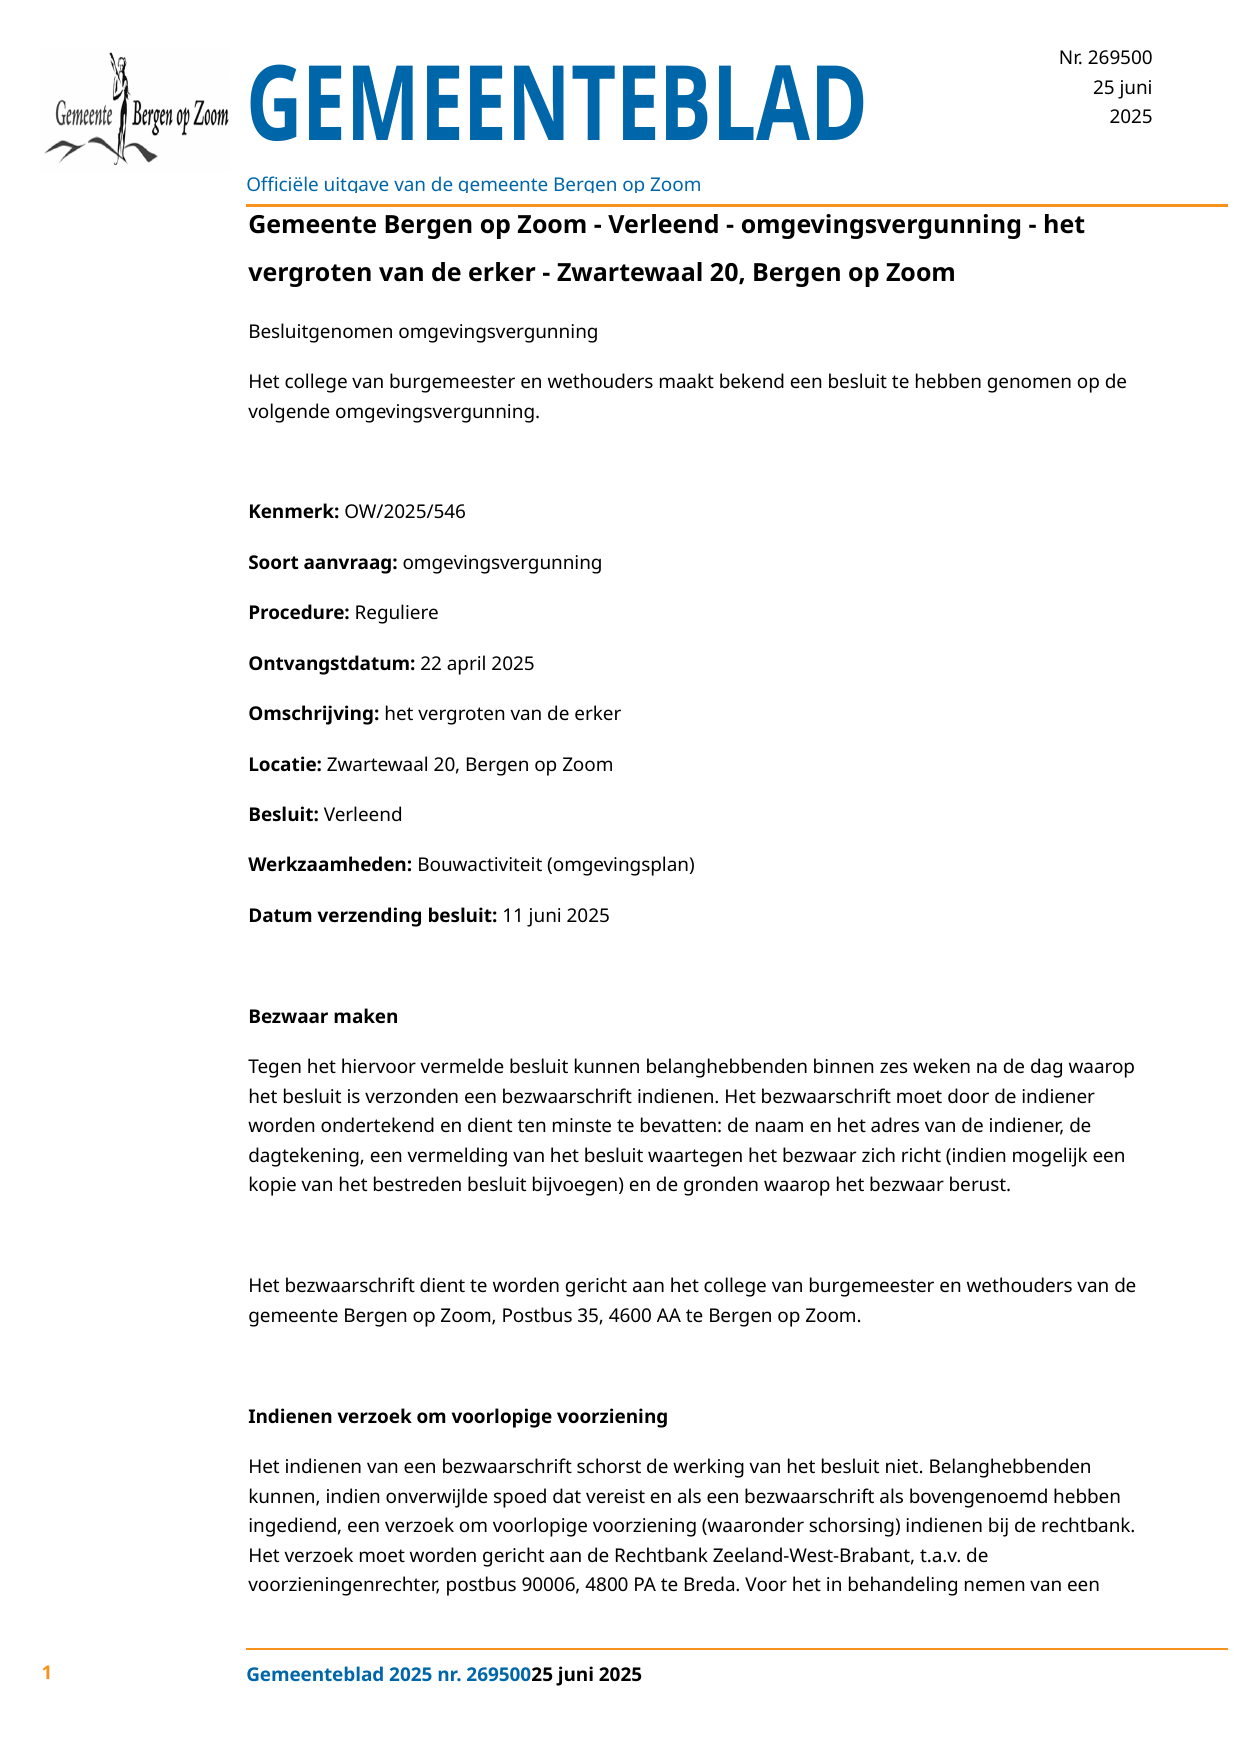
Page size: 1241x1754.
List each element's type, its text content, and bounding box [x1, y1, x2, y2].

text Procedure: Reguliere [248, 599, 1152, 625]
text Gemeente Bergen op Zoom - Verleend - omgevingsvergunning - het vergroten van de erker - Zwartewaal 20, Bergen op Zoom [248, 207, 1152, 288]
text Bezwaar maken [248, 1003, 1152, 1029]
text Ontvangstdatum: 22 april 2025 [248, 650, 1152, 676]
picture [41, 47, 231, 172]
text Soort aanvraag: omgevingsvergunning [248, 549, 1152, 575]
text Besluit: Verleend [248, 801, 1152, 827]
text Kenmerk: OW/2025/546 [248, 499, 1152, 524]
text Tegen het hiervoor vermelde besluit kunnen belanghebbenden binnen zes weken na de dag waarop het besluit is verzonden een bezwaarschrift indienen. Het bezwaarschrift moet door de indiener worden ondertekend en dient ten minste te bevatten: de naam en het adres van de indiener, de dagtekening, een vermelding van het besluit waartegen het bezwaar zich richt (indien mogelijk een kopie van het bestreden besluit bijvoegen) en de gronden waarop het bezwaar berust. [248, 1053, 1152, 1197]
text Het bezwaarschrift dient te worden gericht aan het college van burgemeester en wethouders van de gemeente Bergen op Zoom, Postbus 35, 4600 AA te Bergen op Zoom. [248, 1272, 1152, 1328]
text Het indienen van een bezwaarschrift schorst de werking van het besluit niet. Belanghebbenden kunnen, indien onverwijlde spoed dat vereist en als een bezwaarschrift als bovengenoemd hebben ingediend, een verzoek om voorlopige voorziening (waaronder schorsing) indienen bij de rechtbank. Het verzoek moet worden gericht aan de Rechtbank Zeeland-West-Brabant, t.a.v. de voorzieningenrechter, postbus 90006, 4800 PA te Breda. Voor het in behandeling nemen van een [248, 1453, 1152, 1597]
text Indienen verzoek om voorlopige voorziening [248, 1403, 1152, 1429]
text Besluitgenomen omgevingsvergunning [248, 318, 1152, 344]
text Het college van burgemeester en wethouders maakt bekend een besluit te hebben genomen op de volgende omgevingsvergunning. [248, 368, 1152, 424]
text Locatie: Zwartewaal 20, Bergen op Zoom [248, 751, 1152, 777]
text Datum verzending besluit: 11 juni 2025 [248, 902, 1152, 928]
text Omschrijving: het vergroten van de erker [248, 700, 1152, 726]
text Werkzaamheden: Bouwactiviteit (omgevingsplan) [248, 852, 1152, 877]
